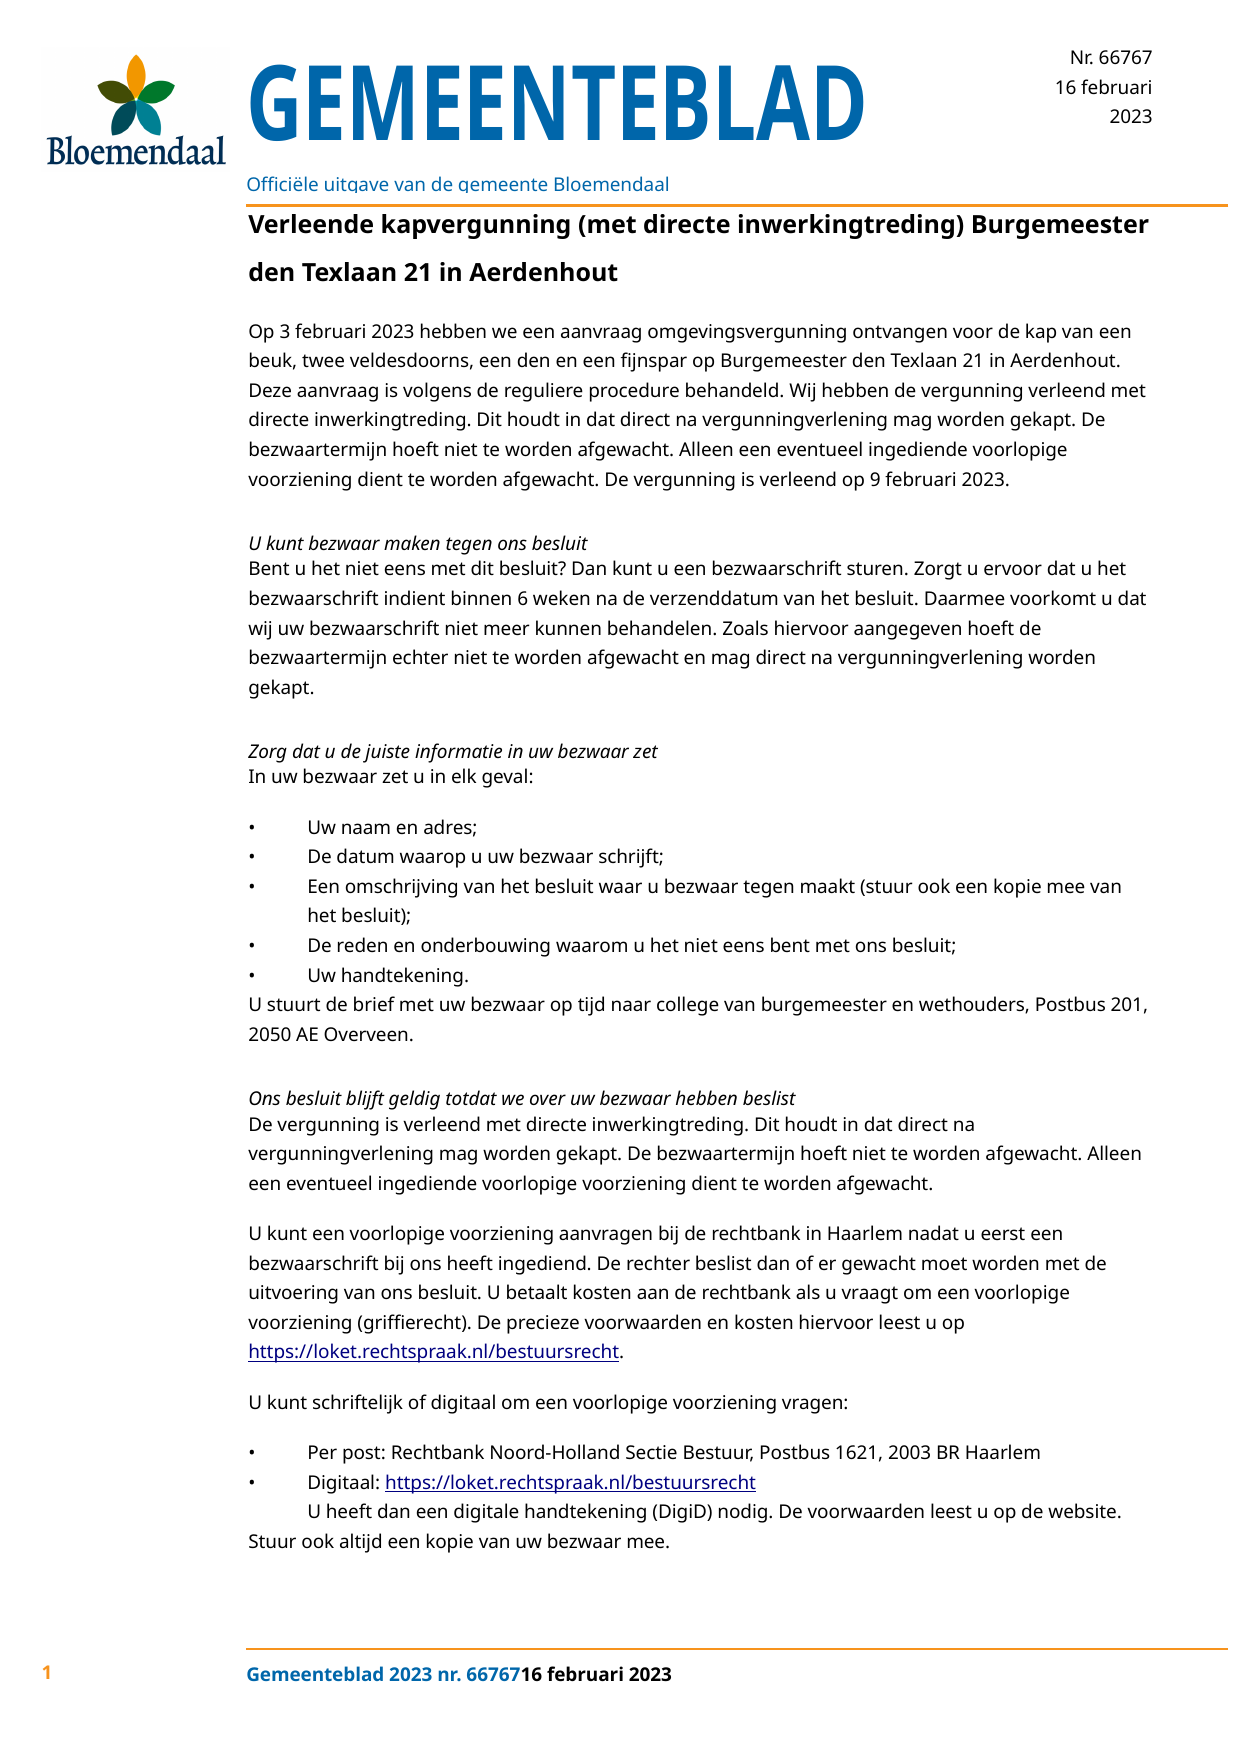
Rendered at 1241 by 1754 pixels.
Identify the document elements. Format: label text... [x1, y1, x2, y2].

text Ons besluit blijft geldig totdat we over uw bezwaar hebben beslist [248, 1085, 1152, 1111]
text Bent u het niet eens met dit besluit? Dan kunt u een bezwaarschrift sturen. Zorgt u ervoor dat u het bezwaarschrift indient binnen 6 weken na de verzenddatum van het besluit. Daarmee voorkomt u dat wij uw bezwaarschrift niet meer kunnen behandelen. Zoals hiervoor aangegeven hoeft de bezwaartermijn echter niet te worden afgewacht en mag direct na vergunningverlening worden gekapt. [248, 556, 1152, 699]
list Per post: Rechtbank Noord-Holland Sectie Bestuur, Postbus 1621, 2003 BR Haarlem [248, 1439, 1152, 1465]
text In uw bezwaar zet u in elk geval: [248, 763, 1152, 789]
list Uw naam en adres; [248, 814, 1152, 840]
list Uw handtekening. [248, 962, 1152, 988]
list Digitaal: https://loket.rechtspraak.nl/bestuursrecht [248, 1469, 1152, 1495]
list Een omschrijving van het besluit waar u bezwaar tegen maakt (stuur ook een kopie mee van het besluit); [248, 873, 1152, 928]
list U heeft dan een digitale handtekening (DigiD) nodig. De voorwaarden leest u op de website. [248, 1499, 1152, 1524]
text Verleende kapvergunning (met directe inwerkingtreding) Burgemeester den Texlaan 21 in Aerdenhout [248, 207, 1152, 288]
text U kunt een voorlopige voorziening aanvragen bij de rechtbank in Haarlem nadat u eerst een bezwaarschrift bij ons heeft ingediend. De rechter beslist dan of er gewacht moet worden met de uitvoering van ons besluit. U betaalt kosten aan de rechtbank als u vraagt om een voorlopige voorziening (griffierecht). De precieze voorwaarden en kosten hiervoor leest u op https://loket.rechtspraak.nl/bestuursrecht. [248, 1220, 1152, 1364]
picture [41, 47, 231, 172]
text U stuurt de brief met uw bezwaar op tijd naar college van burgemeester en wethouders, Postbus 201, 2050 AE Overveen. [248, 991, 1152, 1047]
list De reden en onderbouwing waarom u het niet eens bent met ons besluit; [248, 932, 1152, 958]
list De datum waarop u uw bezwaar schrijft; [248, 843, 1152, 869]
text U kunt bezwaar maken tegen ons besluit [248, 530, 1152, 556]
text U kunt schriftelijk of digitaal om een voorlopige voorziening vragen: [248, 1389, 1152, 1415]
text Stuur ook altijd een kopie van uw bezwaar mee. [248, 1528, 1152, 1554]
text De vergunning is verleend met directe inwerkingtreding. Dit houdt in dat direct na vergunningverlening mag worden gekapt. De bezwaartermijn hoeft niet te worden afgewacht. Alleen een eventueel ingediende voorlopige voorziening dient te worden afgewacht. [248, 1111, 1152, 1196]
text Zorg dat u de juiste informatie in uw bezwaar zet [248, 738, 1152, 763]
text Op 3 februari 2023 hebben we een aanvraag omgevingsvergunning ontvangen voor de kap van een beuk, twee veldesdoorns, een den en een fijnspar op Burgemeester den Texlaan 21 in Aerdenhout. Deze aanvraag is volgens de reguliere procedure behandeld. Wij hebben de vergunning verleend met directe inwerkingtreding. Dit houdt in dat direct na vergunningverlening mag worden gekapt. De bezwaartermijn hoeft niet te worden afgewacht. Alleen een eventueel ingediende voorlopige voorziening dient te worden afgewacht. De vergunning is verleend op 9 februari 2023. [248, 318, 1152, 492]
